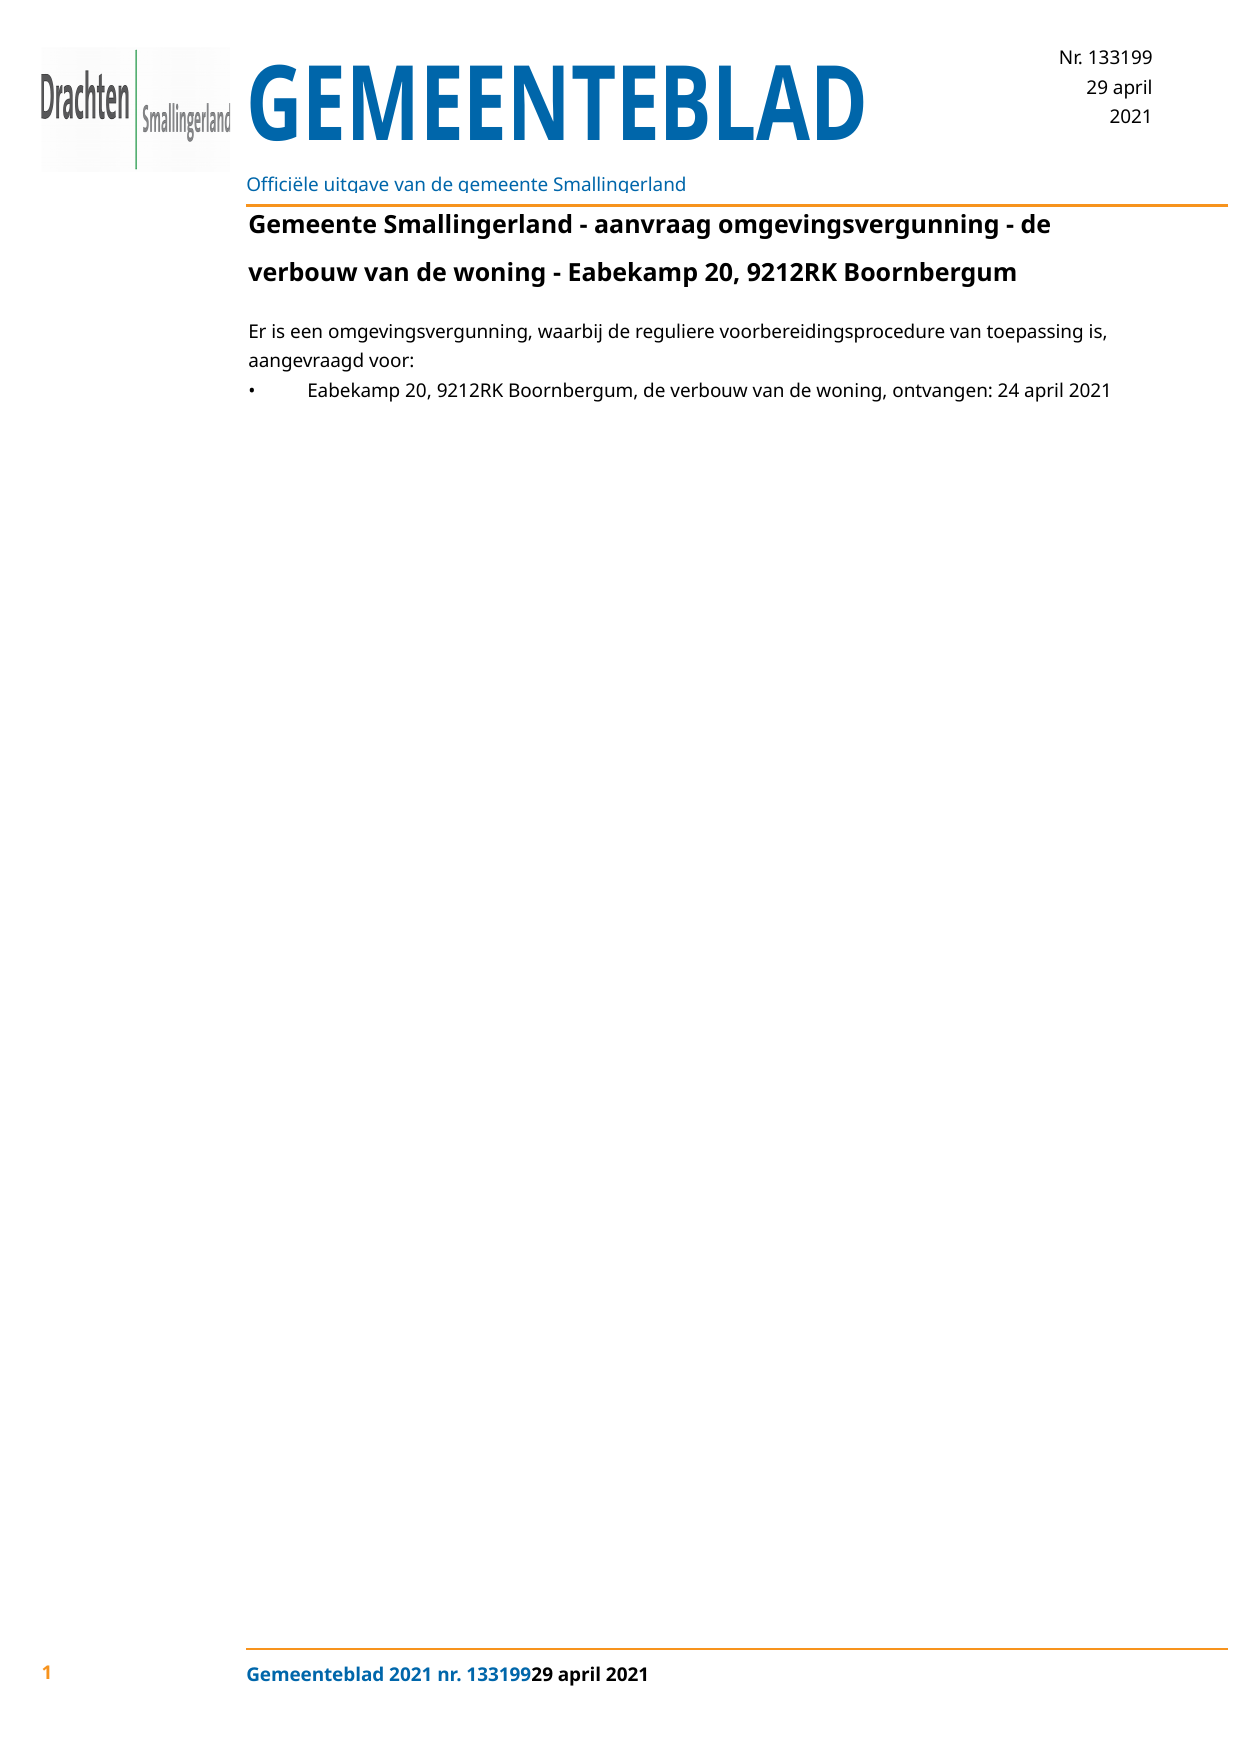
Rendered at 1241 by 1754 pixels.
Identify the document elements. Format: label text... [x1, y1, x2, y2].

text Er is een omgevingsvergunning, waarbij de reguliere voorbereidingsprocedure van toepassing is, aangevraagd voor: [248, 318, 1152, 373]
text Gemeente Smallingerland - aanvraag omgevingsvergunning - de verbouw van de woning - Eabekamp 20, 9212RK Boornbergum [248, 207, 1152, 288]
list Eabekamp 20, 9212RK Boornbergum, de verbouw van de woning, ontvangen: 24 april 2021 [248, 377, 1152, 403]
picture [41, 47, 231, 172]
